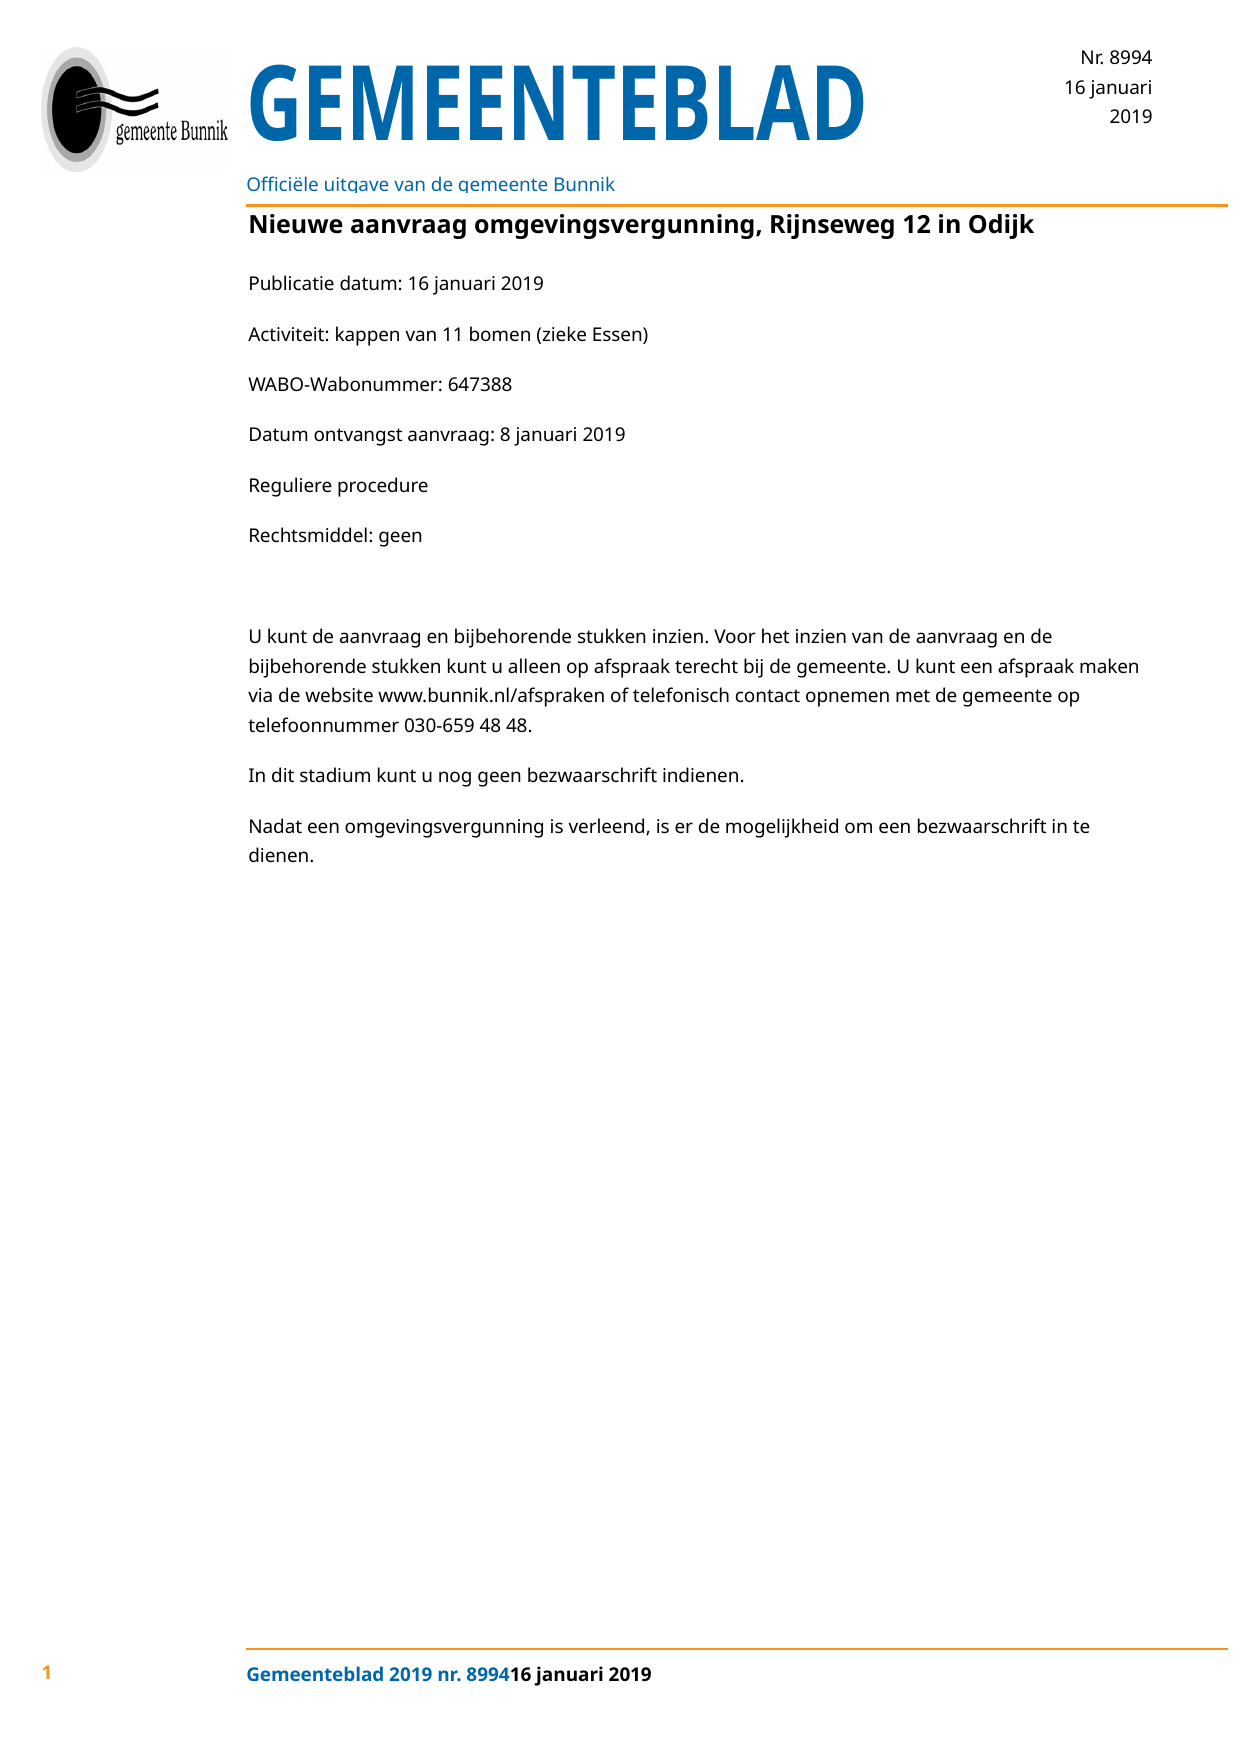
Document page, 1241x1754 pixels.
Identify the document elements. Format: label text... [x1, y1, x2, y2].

text In dit stadium kunt u nog geen bezwaarschrift indienen. [248, 762, 1152, 788]
text WABO-Wabonummer: 647388 [248, 371, 1152, 397]
text Nadat een omgevingsvergunning is verleend, is er de mogelijkheid om een bezwaarschrift in te dienen. [248, 813, 1152, 868]
text Activiteit: kappen van 11 bomen (zieke Essen) [248, 321, 1152, 346]
text Reguliere procedure [248, 472, 1152, 498]
text Datum ontvangst aanvraag: 8 januari 2019 [248, 422, 1152, 447]
text Publicatie datum: 16 januari 2019 [248, 270, 1152, 296]
picture [41, 47, 231, 172]
text Nieuwe aanvraag omgevingsvergunning, Rijnseweg 12 in Odijk [248, 207, 1152, 241]
text Rechtsmiddel: geen [248, 522, 1152, 548]
text U kunt de aanvraag en bijbehorende stukken inzien. Voor het inzien van de aanvraag en de bijbehorende stukken kunt u alleen op afspraak terecht bij de gemeente. U kunt een afspraak maken via de website www.bunnik.nl/afspraken of telefonisch contact opnemen met de gemeente op telefoonnummer 030-659 48 48. [248, 623, 1152, 738]
